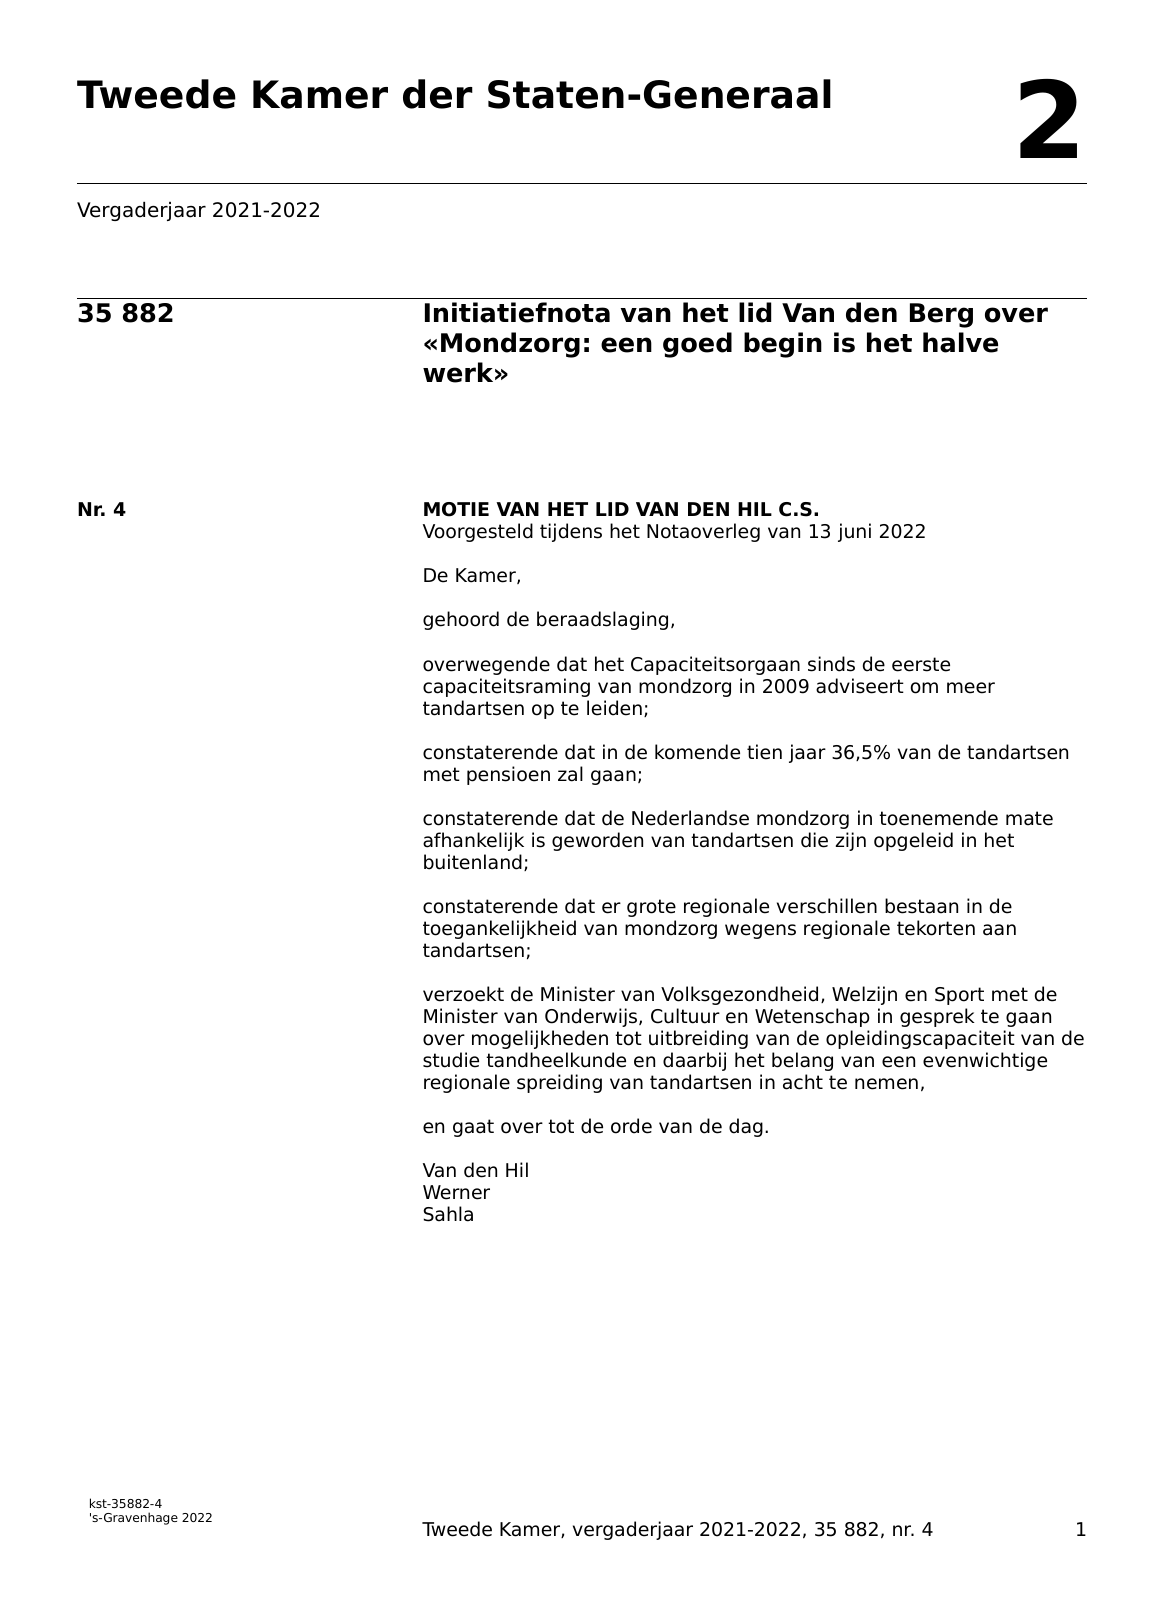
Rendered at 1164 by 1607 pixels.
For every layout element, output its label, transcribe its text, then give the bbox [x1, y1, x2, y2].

text en gaat over tot de orde van de dag. [422, 1116, 1087, 1138]
table_header Tweede Kamer der Staten-Generaal [77, 59, 886, 183]
text verzoekt de Minister van Volksgezondheid, Welzijn en Sport met de Minister van Onderwijs, Cultuur en Wetenschap in gesprek te gaan over mogelijkheden tot uitbreiding van de opleidingscapaciteit van de studie tandheelkunde en daarbij het belang van een evenwichtige regionale spreiding van tandartsen in acht te nemen, [422, 984, 1087, 1094]
text kst-35882-4 [88, 1497, 323, 1511]
text constaterende dat de Nederlandse mondzorg in toenemende mate afhankelijk is geworden van tandartsen die zijn opgeleid in het buitenland; [422, 808, 1087, 874]
text gehoord de beraadslaging, [422, 609, 1087, 631]
table_cell Vergaderjaar 2021-2022 [77, 184, 1087, 298]
text overwegende dat het Capaciteitsorgaan sinds de eerste capaciteitsraming van mondzorg in 2009 adviseert om meer tandartsen op te leiden; [422, 653, 1087, 719]
text Voorgesteld tijdens het Notaoverleg van 13 juni 2022 [422, 521, 1087, 543]
text constaterende dat in de komende tien jaar 36,5% van de tandartsen met pensioen zal gaan; [422, 742, 1087, 786]
subtitle 35 882 Initiatiefnota van het lid Van den Berg over «Mondzorg: een goed begin is het halve werk» [77, 299, 1087, 388]
table_header 2 [886, 59, 1087, 183]
subtitle Nr. 4 MOTIE VAN HET LID VAN DEN HIL C.S. [77, 499, 1087, 521]
text De Kamer, [422, 565, 1087, 587]
text Werner [422, 1182, 1087, 1204]
text Sahla [422, 1204, 1087, 1226]
text Van den Hil [422, 1160, 1087, 1182]
text 's-Gravenhage 2022 [88, 1511, 323, 1525]
text constaterende dat er grote regionale verschillen bestaan in de toegankelijkheid van mondzorg wegens regionale tekorten aan tandartsen; [422, 896, 1087, 962]
